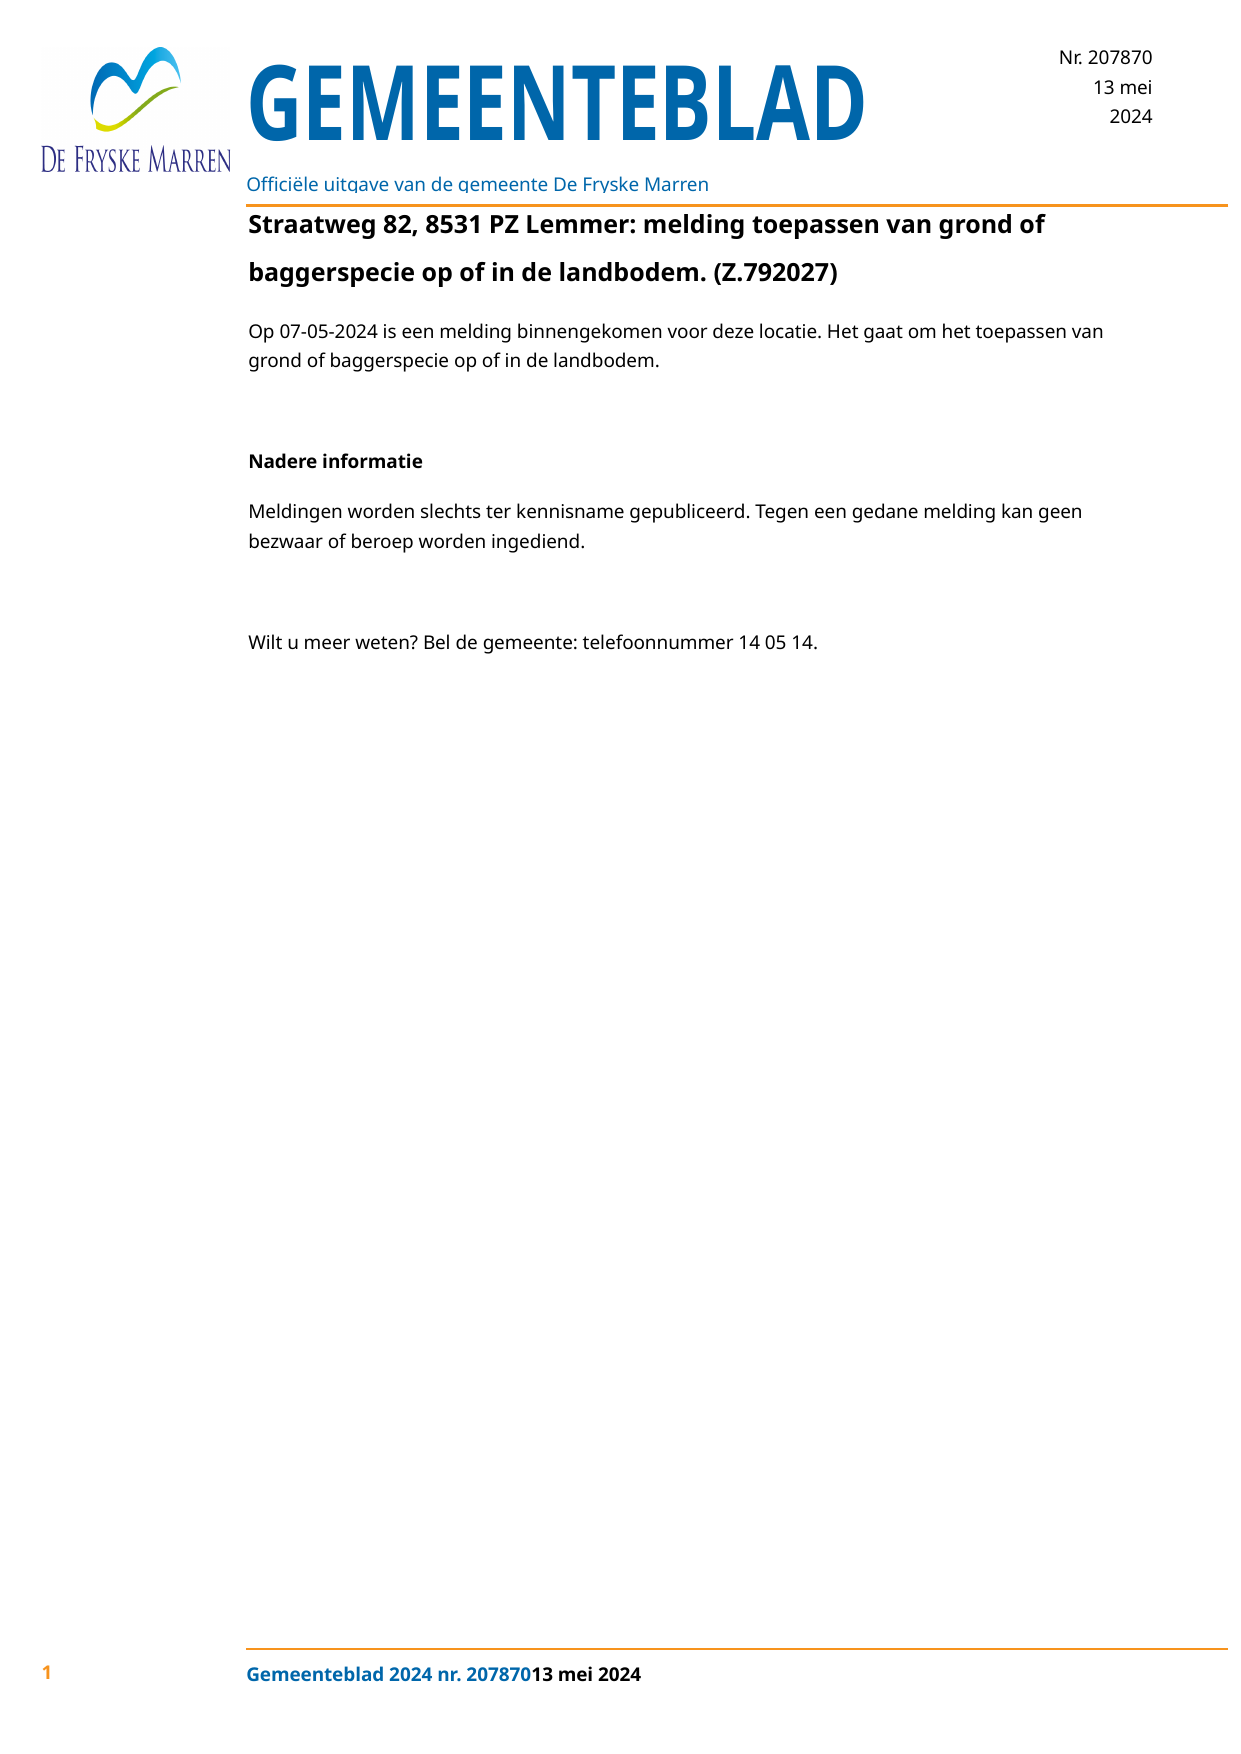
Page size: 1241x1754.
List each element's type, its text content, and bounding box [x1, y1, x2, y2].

text Op 07-05-2024 is een melding binnengekomen voor deze locatie. Het gaat om het toepassen van grond of baggerspecie op of in de landbodem. [248, 318, 1152, 373]
text Wilt u meer weten? Bel de gemeente: telefoonnummer 14 05 14. [248, 629, 1152, 655]
text Meldingen worden slechts ter kennisname gepubliceerd. Tegen een gedane melding kan geen bezwaar of beroep worden ingediend. [248, 499, 1152, 554]
text Straatweg 82, 8531 PZ Lemmer: melding toepassen van grond of baggerspecie op of in de landbodem. (Z.792027) [248, 207, 1152, 288]
text Nadere informatie [248, 448, 1152, 474]
picture [41, 47, 231, 172]
